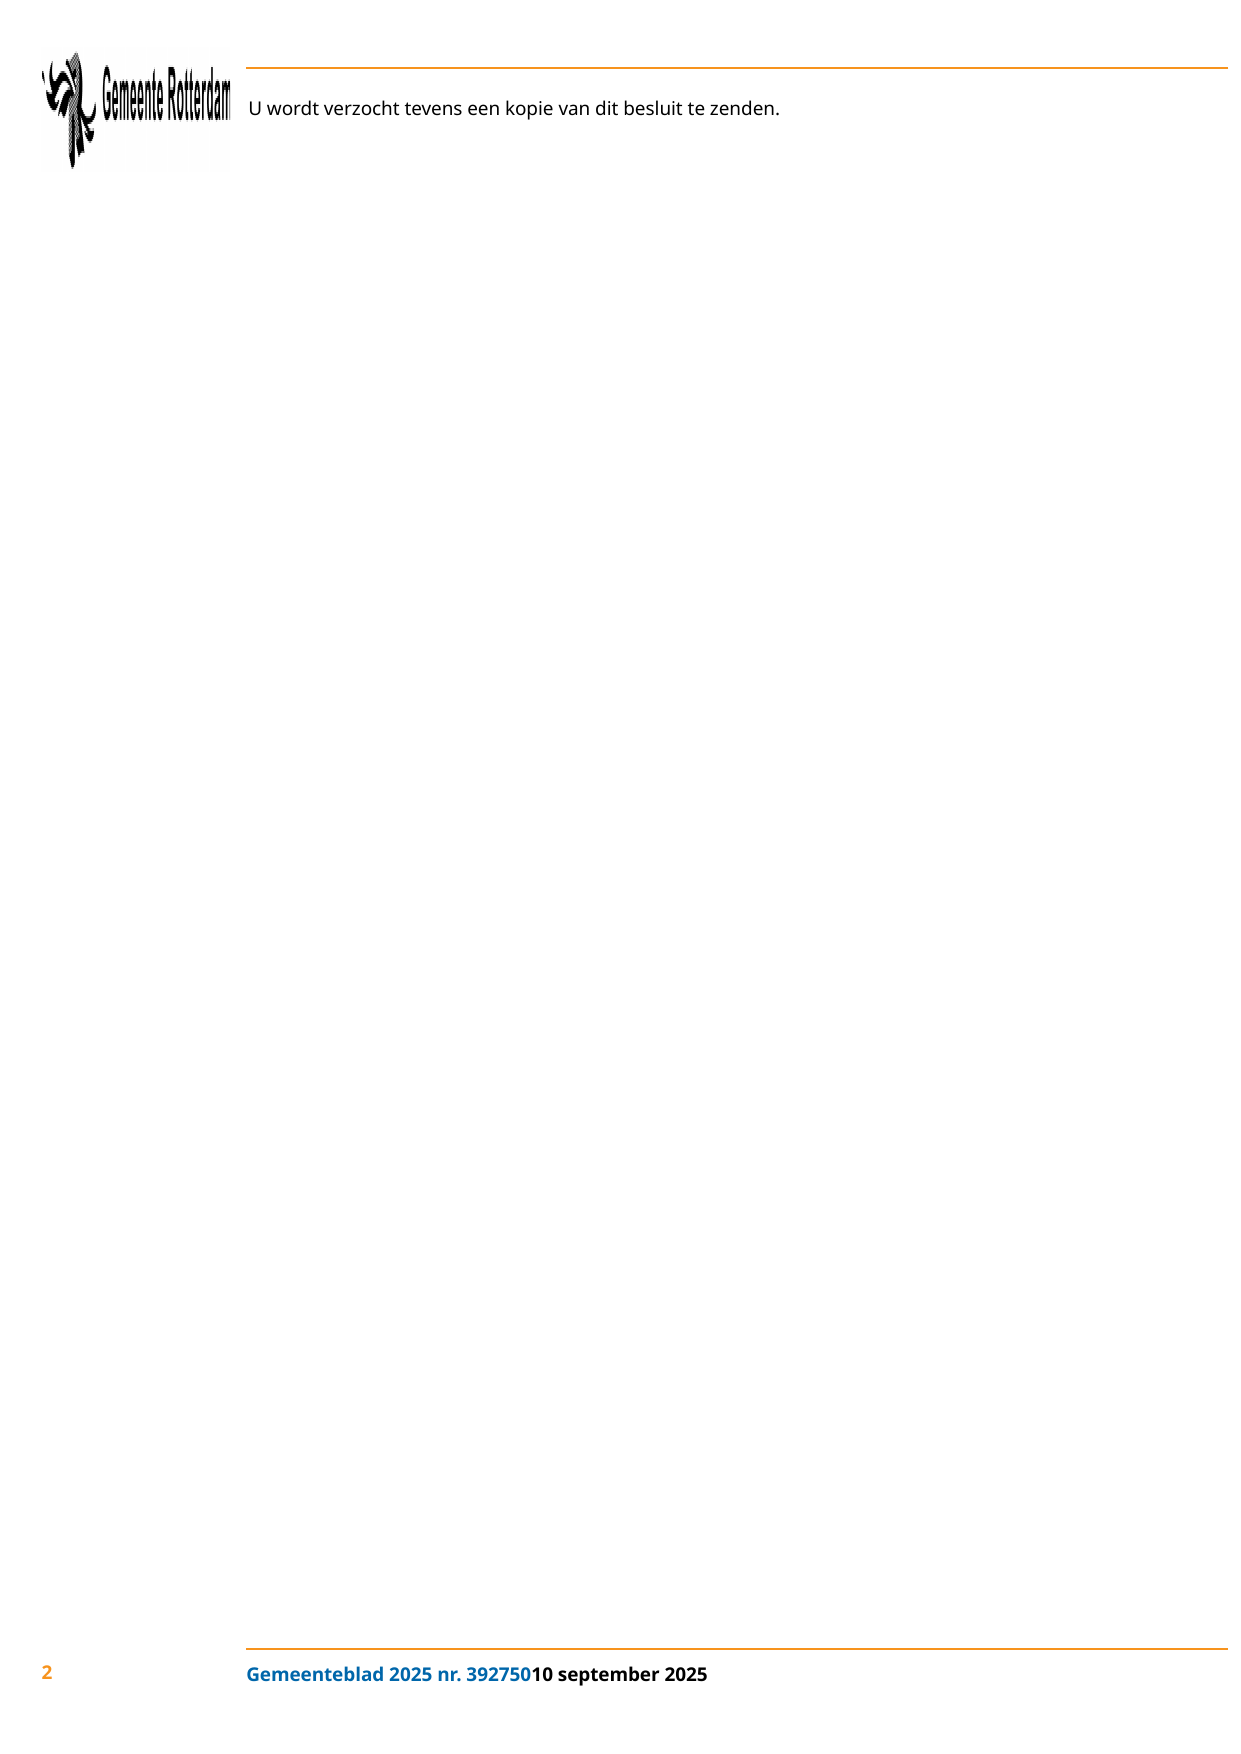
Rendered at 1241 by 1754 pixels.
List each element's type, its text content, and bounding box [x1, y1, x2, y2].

text U wordt verzocht tevens een kopie van dit besluit te zenden. [248, 95, 1152, 121]
picture [41, 47, 231, 172]
